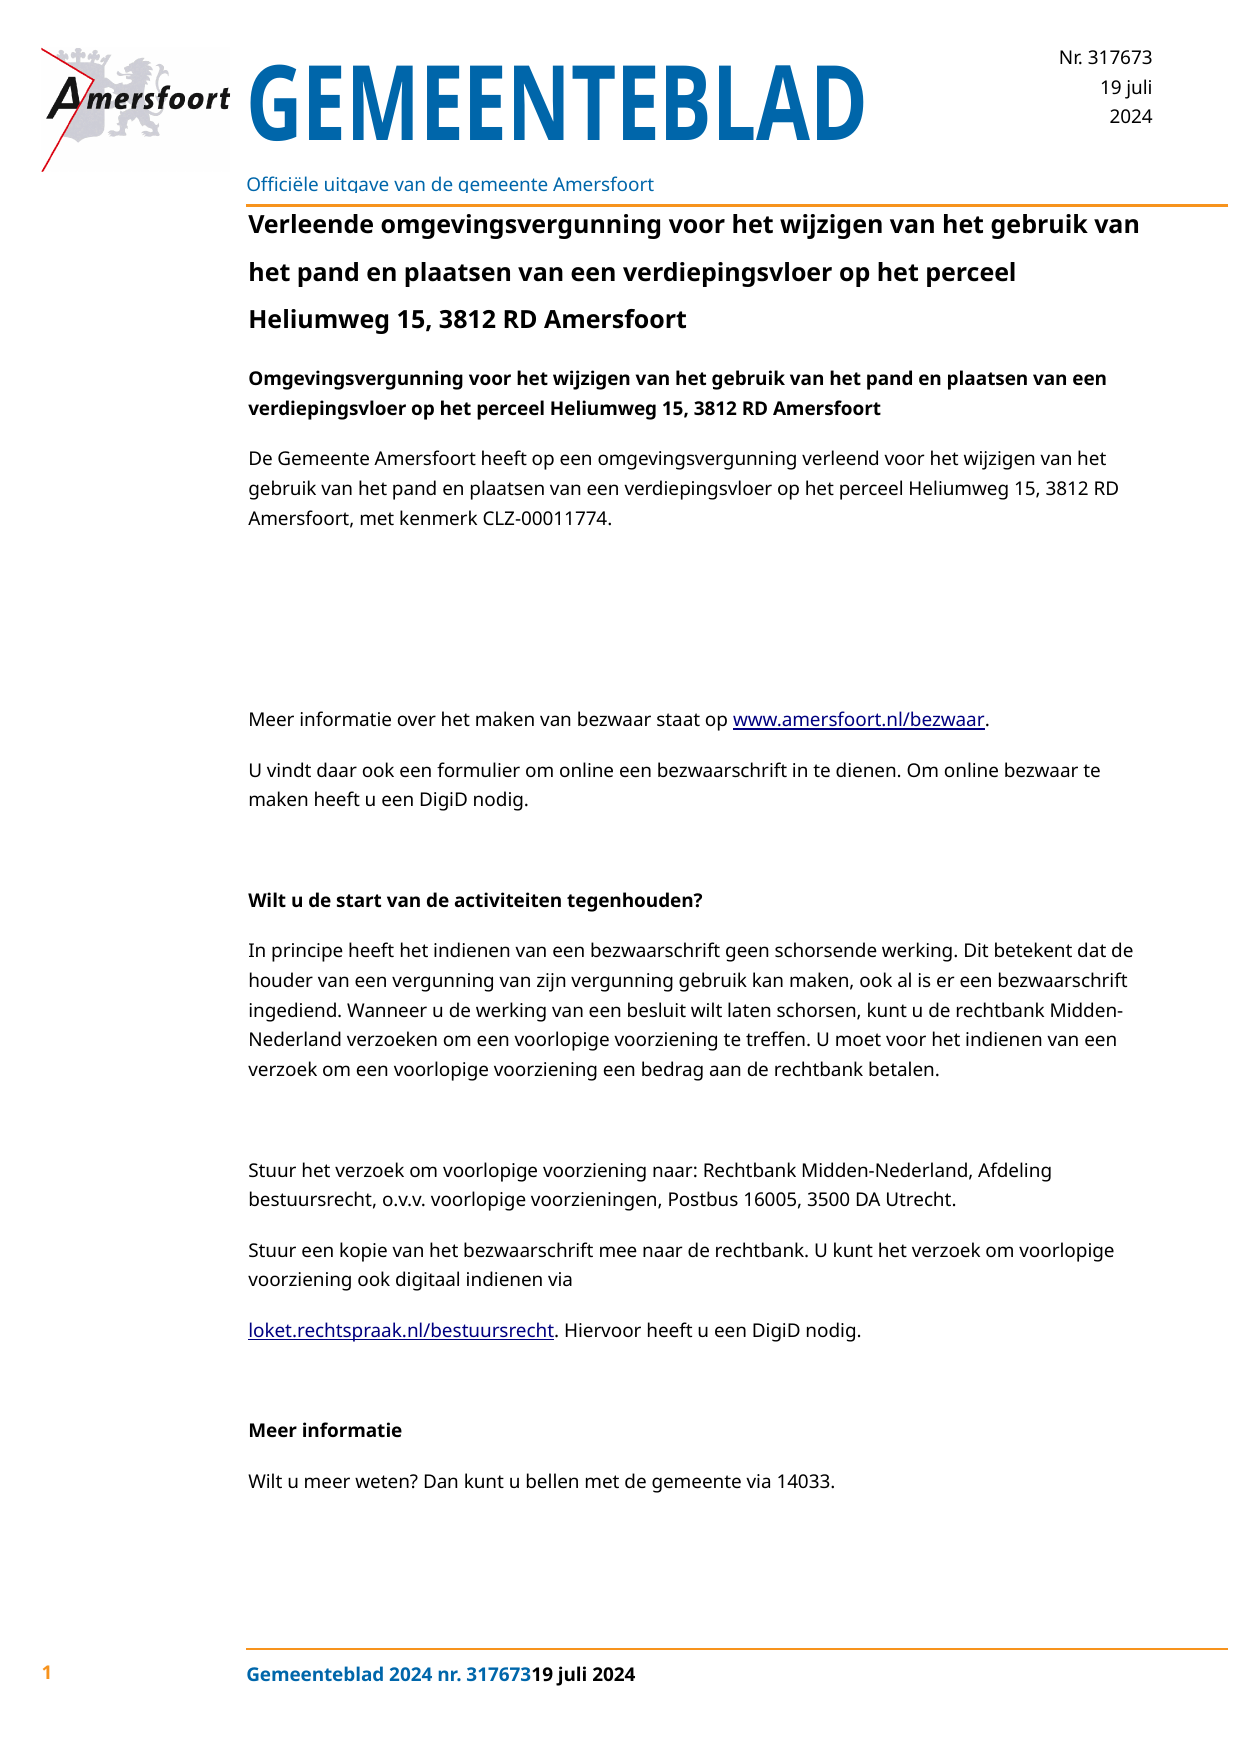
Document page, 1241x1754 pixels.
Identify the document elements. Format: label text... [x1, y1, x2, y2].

text Meer informatie over het maken van bezwaar staat op www.amersfoort.nl/bezwaar. [248, 706, 1152, 732]
text Wilt u meer weten? Dan kunt u bellen met de gemeente via 14033. [248, 1468, 1152, 1494]
text Wilt u de start van de activiteiten tegenhouden? [248, 887, 1152, 913]
text Meer informatie [248, 1418, 1152, 1443]
text Stuur een kopie van het bezwaarschrift mee naar de rechtbank. U kunt het verzoek om voorlopige voorziening ook digitaal indienen via [248, 1237, 1152, 1292]
text U vindt daar ook een formulier om online een bezwaarschrift in te dienen. Om online bezwaar te maken heeft u een DigiD nodig. [248, 757, 1152, 812]
text De Gemeente Amersfoort heeft op een omgevingsvergunning verleend voor het wijzigen van het gebruik van het pand en plaatsen van een verdiepingsvloer op het perceel Heliumweg 15, 3812 RD Amersfoort, met kenmerk CLZ-00011774. [248, 446, 1152, 530]
picture [41, 47, 231, 172]
text Verleende omgevingsvergunning voor het wijzigen van het gebruik van het pand en plaatsen van een verdiepingsvloer op het perceel Heliumweg 15, 3812 RD Amersfoort [248, 207, 1152, 336]
text Stuur het verzoek om voorlopige voorziening naar: Rechtbank Midden-Nederland, Afdeling bestuursrecht, o.v.v. voorlopige voorzieningen, Postbus 16005, 3500 DA Utrecht. [248, 1157, 1152, 1212]
text loket.rechtspraak.nl/bestuursrecht. Hiervoor heeft u een DigiD nodig. [248, 1317, 1152, 1342]
text In principe heeft het indienen van een bezwaarschrift geen schorsende werking. Dit betekent dat de houder van een vergunning van zijn vergunning gebruik kan maken, ook al is er een bezwaarschrift ingediend. Wanneer u de werking van een besluit wilt laten schorsen, kunt u de rechtbank Midden-Nederland verzoeken om een voorlopige voorziening te treffen. U moet voor het indienen van een verzoek om een voorlopige voorziening een bedrag aan de rechtbank betalen. [248, 938, 1152, 1082]
text Omgevingsvergunning voor het wijzigen van het gebruik van het pand en plaatsen van een verdiepingsvloer op het perceel Heliumweg 15, 3812 RD Amersfoort [248, 366, 1152, 421]
